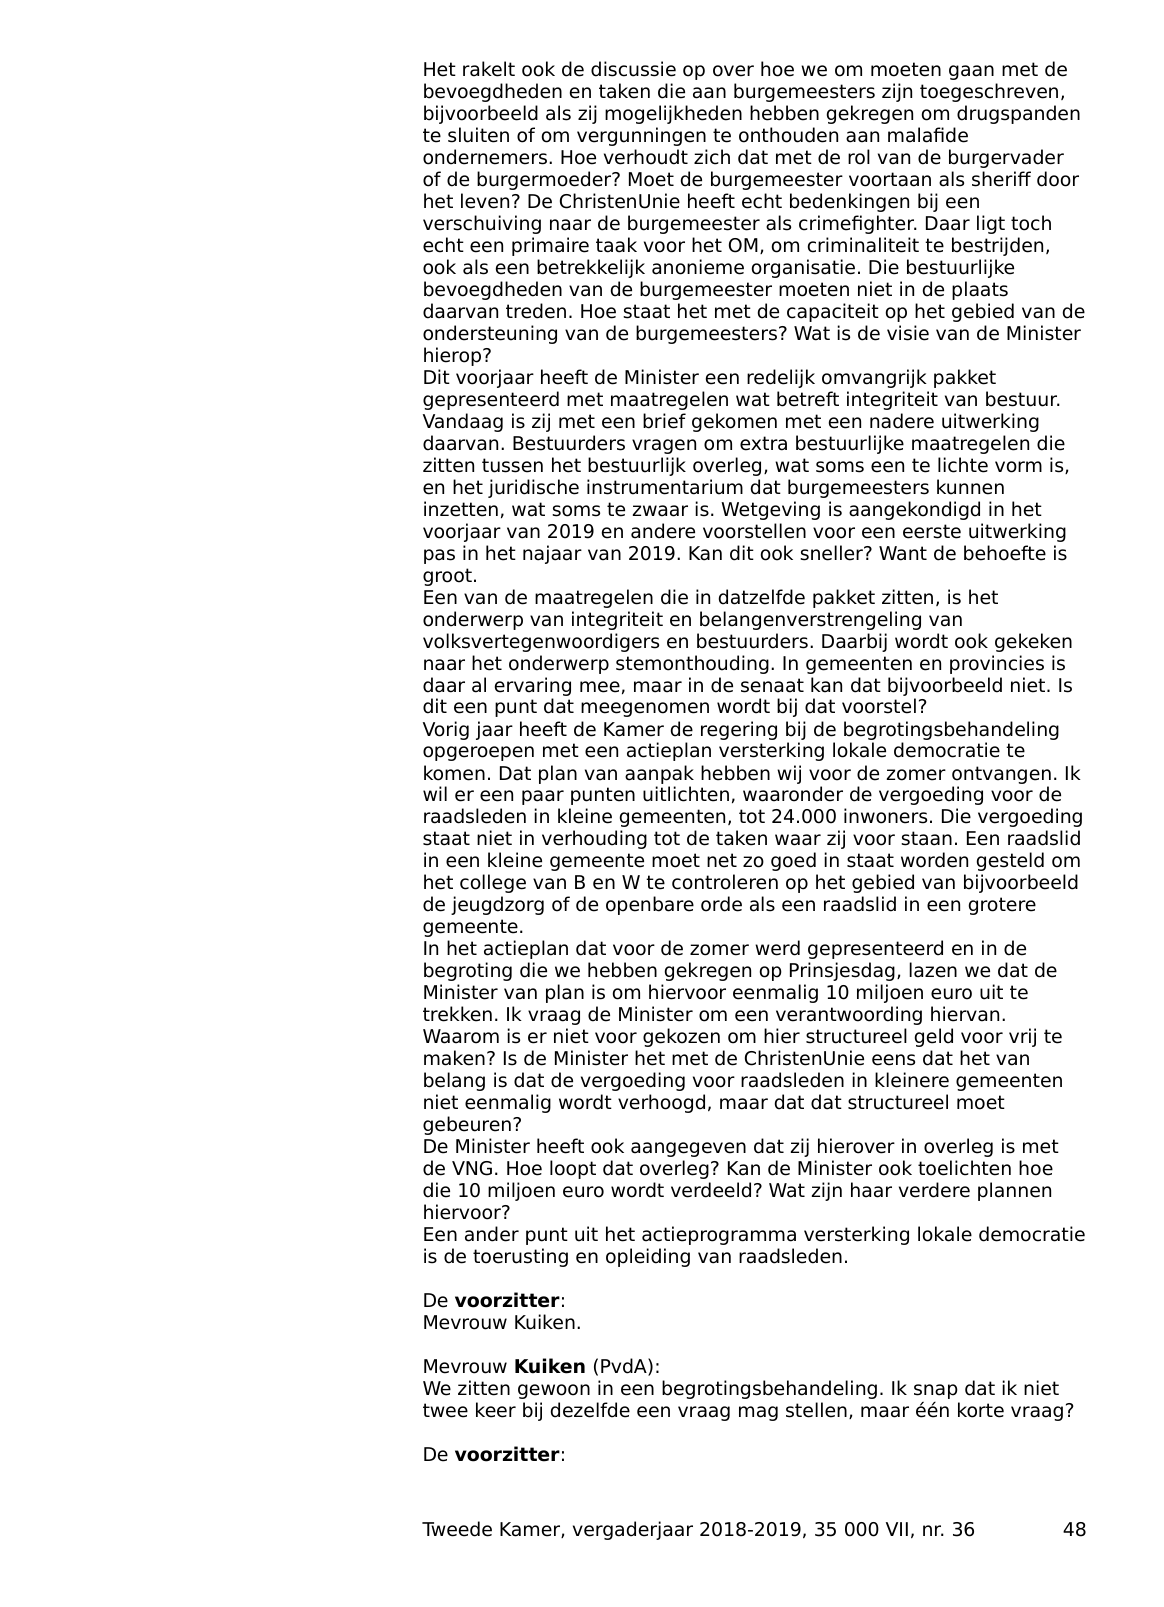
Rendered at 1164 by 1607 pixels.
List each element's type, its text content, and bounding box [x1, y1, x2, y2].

text De voorzitter: [422, 1444, 1087, 1466]
text We zitten gewoon in een begrotingsbehandeling. Ik snap dat ik niet twee keer bij dezelfde een vraag mag stellen, maar één korte vraag? [422, 1378, 1087, 1422]
text Het rakelt ook de discussie op over hoe we om moeten gaan met de bevoegdheden en taken die aan burgemeesters zijn toegeschreven, bijvoorbeeld als zij mogelijkheden hebben gekregen om drugspanden te sluiten of om vergunningen te onthouden aan malafide ondernemers. Hoe verhoudt zich dat met de rol van de burgervader of de burgermoeder? Moet de burgemeester voortaan als sheriff door het leven? De ChristenUnie heeft echt bedenkingen bij een verschuiving naar de burgemeester als crimefighter. Daar ligt toch echt een primaire taak voor het OM, om criminaliteit te bestrijden, ook als een betrekkelijk anonieme organisatie. Die bestuurlijke bevoegdheden van de burgemeester moeten niet in de plaats daarvan treden. Hoe staat het met de capaciteit op het gebied van de ondersteuning van de burgemeesters? Wat is de visie van de Minister hierop? [422, 59, 1087, 367]
text Mevrouw Kuiken. [422, 1312, 1087, 1334]
text Een van de maatregelen die in datzelfde pakket zitten, is het onderwerp van integriteit en belangenverstrengeling van volksvertegenwoordigers en bestuurders. Daarbij wordt ook gekeken naar het onderwerp stemonthouding. In gemeenten en provincies is daar al ervaring mee, maar in de senaat kan dat bijvoorbeeld niet. Is dit een punt dat meegenomen wordt bij dat voorstel? [422, 587, 1087, 718]
text De voorzitter: [422, 1290, 1087, 1312]
text In het actieplan dat voor de zomer werd gepresenteerd en in de begroting die we hebben gekregen op Prinsjesdag, lazen we dat de Minister van plan is om hiervoor eenmalig 10 miljoen euro uit te trekken. Ik vraag de Minister om een verantwoording hiervan. Waarom is er niet voor gekozen om hier structureel geld voor vrij te maken? Is de Minister het met de ChristenUnie eens dat het van belang is dat de vergoeding voor raadsleden in kleinere gemeenten niet eenmalig wordt verhoogd, maar dat dat structureel moet gebeuren? [422, 938, 1087, 1136]
text De Minister heeft ook aangegeven dat zij hierover in overleg is met de VNG. Hoe loopt dat overleg? Kan de Minister ook toelichten hoe die 10 miljoen euro wordt verdeeld? Wat zijn haar verdere plannen hiervoor? [422, 1136, 1087, 1224]
text Vorig jaar heeft de Kamer de regering bij de begrotingsbehandeling opgeroepen met een actieplan versterking lokale democratie te komen. Dat plan van aanpak hebben wij voor de zomer ontvangen. Ik wil er een paar punten uitlichten, waaronder de vergoeding voor de raadsleden in kleine gemeenten, tot 24.000 inwoners. Die vergoeding staat niet in verhouding tot de taken waar zij voor staan. Een raadslid in een kleine gemeente moet net zo goed in staat worden gesteld om het college van B en W te controleren op het gebied van bijvoorbeeld de jeugdzorg of de openbare orde als een raadslid in een grotere gemeente. [422, 718, 1087, 938]
text Een ander punt uit het actieprogramma versterking lokale democratie is de toerusting en opleiding van raadsleden. [422, 1224, 1087, 1268]
text Dit voorjaar heeft de Minister een redelijk omvangrijk pakket gepresenteerd met maatregelen wat betreft integriteit van bestuur. Vandaag is zij met een brief gekomen met een nadere uitwerking daarvan. Bestuurders vragen om extra bestuurlijke maatregelen die zitten tussen het bestuurlijk overleg, wat soms een te lichte vorm is, en het juridische instrumentarium dat burgemeesters kunnen inzetten, wat soms te zwaar is. Wetgeving is aangekondigd in het voorjaar van 2019 en andere voorstellen voor een eerste uitwerking pas in het najaar van 2019. Kan dit ook sneller? Want de behoefte is groot. [422, 367, 1087, 587]
text Mevrouw Kuiken (PvdA): [422, 1356, 1087, 1378]
